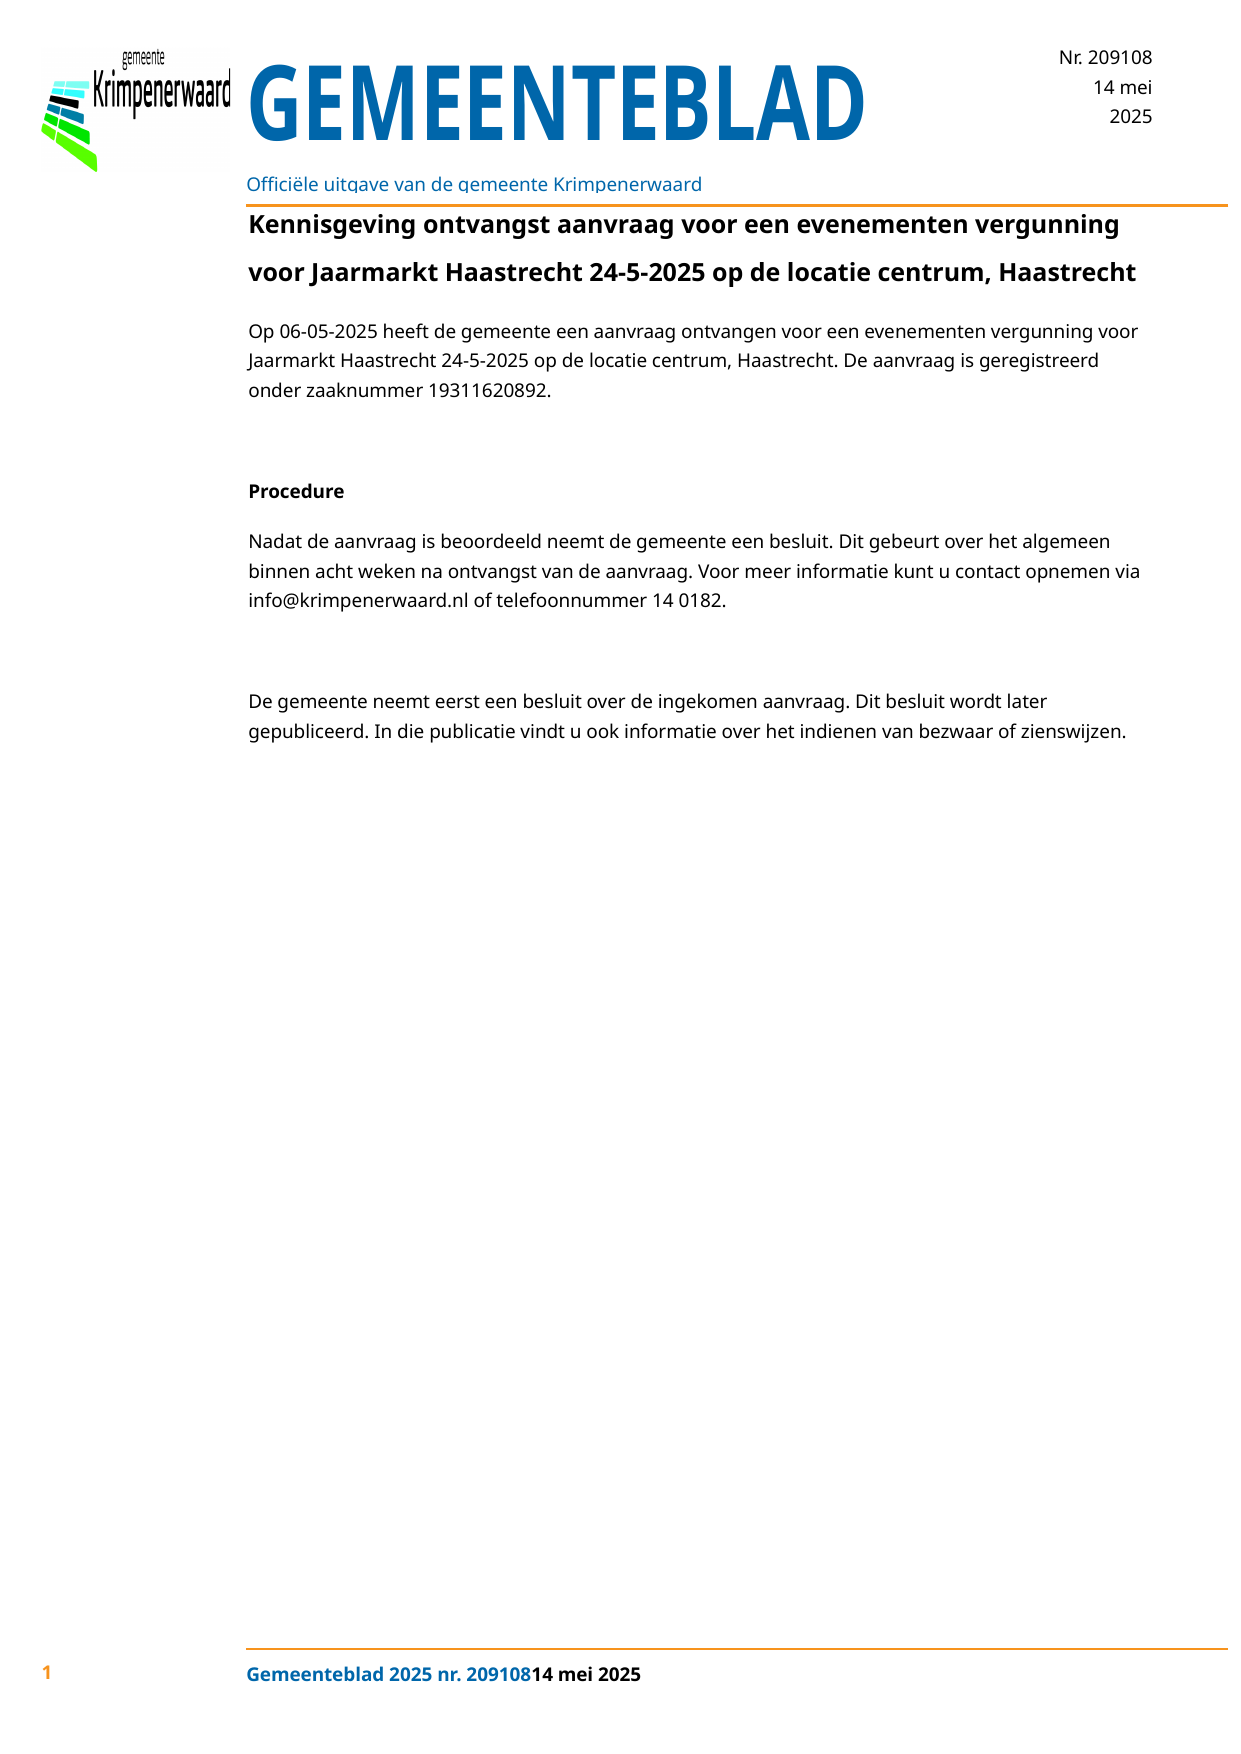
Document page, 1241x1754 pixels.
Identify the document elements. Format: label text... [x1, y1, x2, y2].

text Nadat de aanvraag is beoordeeld neemt de gemeente een besluit. Dit gebeurt over het algemeen binnen acht weken na ontvangst van de aanvraag. Voor meer informatie kunt u contact opnemen via info@krimpenerwaard.nl of telefoonnummer 14 0182. [248, 528, 1152, 613]
text De gemeente neemt eerst een besluit over de ingekomen aanvraag. Dit besluit wordt later gepubliceerd. In die publicatie vindt u ook informatie over het indienen van bezwaar of zienswijzen. [248, 688, 1152, 744]
text Procedure [248, 478, 1152, 504]
picture [41, 47, 231, 172]
text Kennisgeving ontvangst aanvraag voor een evenementen vergunning voor Jaarmarkt Haastrecht 24-5-2025 op de locatie centrum, Haastrecht [248, 207, 1152, 288]
text Op 06-05-2025 heeft de gemeente een aanvraag ontvangen voor een evenementen vergunning voor Jaarmarkt Haastrecht 24-5-2025 op de locatie centrum, Haastrecht. De aanvraag is geregistreerd onder zaaknummer 19311620892. [248, 318, 1152, 403]
